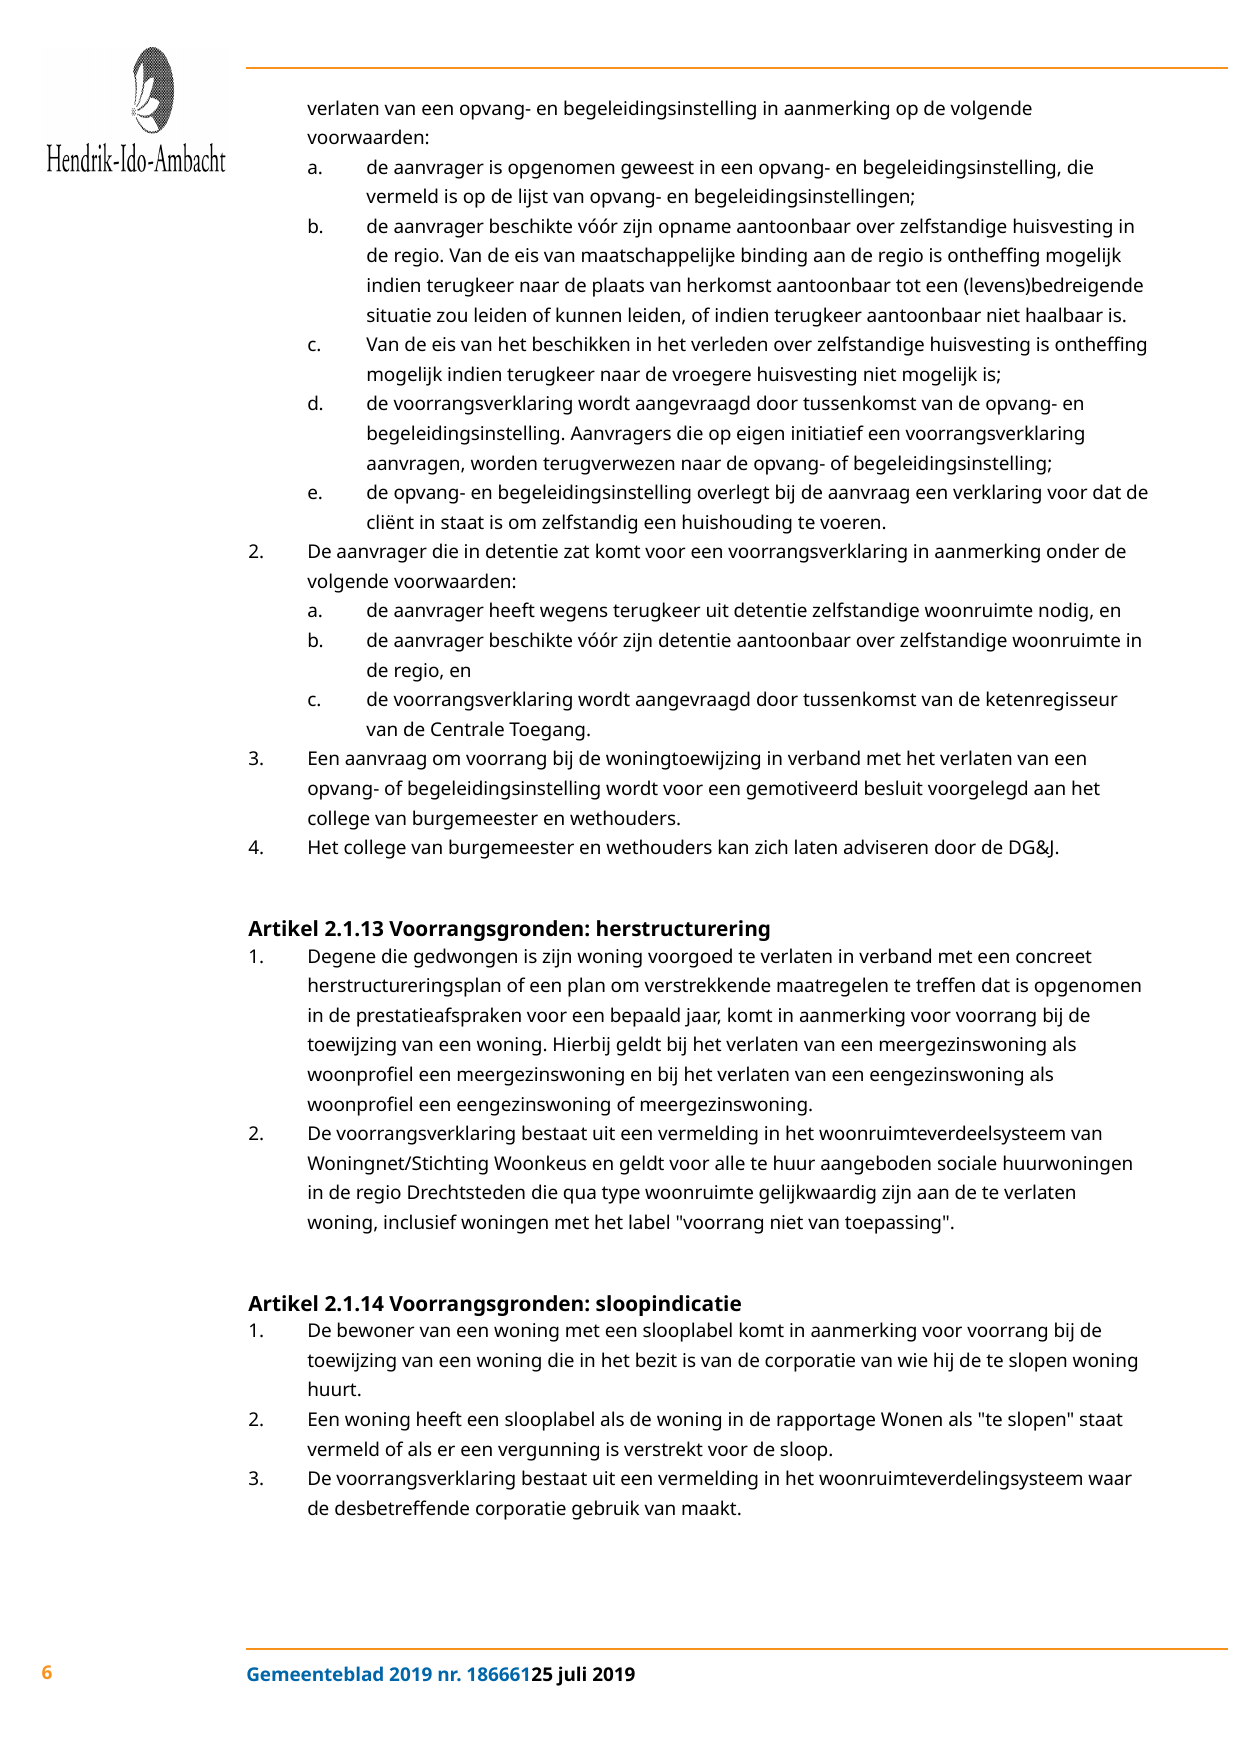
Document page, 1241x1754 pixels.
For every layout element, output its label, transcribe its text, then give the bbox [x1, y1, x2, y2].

list De bewoner van een woning met een slooplabel komt in aanmerking voor voorrang bij de toewijzing van een woning die in het bezit is van de corporatie van wie hij de te slopen woning huurt. [248, 1317, 1152, 1402]
list de aanvrager heeft wegens terugkeer uit detentie zelfstandige woonruimte nodig, en [307, 598, 1152, 623]
text Artikel 2.1.13 Voorrangsgronden: herstructurering [248, 914, 1152, 943]
list Een woning heeft een slooplabel als de woning in de rapportage Wonen als "te slopen" staat vermeld of als er een vergunning is verstrekt voor de sloop. [248, 1406, 1152, 1462]
list Van de eis van het beschikken in het verleden over zelfstandige huisvesting is ontheffing mogelijk indien terugkeer naar de vroegere huisvesting niet mogelijk is; [307, 331, 1152, 387]
list De aanvrager die in detentie zat komt voor een voorrangsverklaring in aanmerking onder de volgende voorwaarden: [248, 538, 1152, 594]
list De voorrangsverklaring bestaat uit een vermelding in het woonruimteverdelingsysteem waar de desbetreffende corporatie gebruik van maakt. [248, 1465, 1152, 1521]
text Artikel 2.1.14 Voorrangsgronden: sloopindicatie [248, 1289, 1152, 1317]
list de aanvrager beschikte vóór zijn detentie aantoonbaar over zelfstandige woonruimte in de regio, en [307, 627, 1152, 683]
picture [41, 47, 231, 172]
list verlaten van een opvang- en begeleidingsinstelling in aanmerking op de volgende voorwaarden: [248, 95, 1152, 150]
list de aanvrager is opgenomen geweest in een opvang- en begeleidingsinstelling, die vermeld is op de lijst van opvang- en begeleidingsinstellingen; [307, 154, 1152, 209]
list Een aanvraag om voorrang bij de woningtoewijzing in verband met het verlaten van een opvang- of begeleidingsinstelling wordt voor een gemotiveerd besluit voorgelegd aan het college van burgemeester en wethouders. [248, 746, 1152, 831]
list Het college van burgemeester en wethouders kan zich laten adviseren door de DG&J. [248, 834, 1152, 860]
list de voorrangsverklaring wordt aangevraagd door tussenkomst van de ketenregisseur van de Centrale Toegang. [307, 686, 1152, 742]
list de voorrangsverklaring wordt aangevraagd door tussenkomst van de opvang- en begeleidingsinstelling. Aanvragers die op eigen initiatief een voorrangsverklaring aanvragen, worden terugverwezen naar de opvang- of begeleidingsinstelling; [307, 391, 1152, 476]
list de opvang- en begeleidingsinstelling overlegt bij de aanvraag een verklaring voor dat de cliënt in staat is om zelfstandig een huishouding te voeren. [307, 479, 1152, 535]
list Degene die gedwongen is zijn woning voorgoed te verlaten in verband met een concreet herstructureringsplan of een plan om verstrekkende maatregelen te treffen dat is opgenomen in de prestatieafspraken voor een bepaald jaar, komt in aanmerking voor voorrang bij de toewijzing van een woning. Hierbij geldt bij het verlaten van een meergezinswoning als woonprofiel een meergezinswoning en bij het verlaten van een eengezinswoning als woonprofiel een eengezinswoning of meergezinswoning. [248, 943, 1152, 1116]
list De voorrangsverklaring bestaat uit een vermelding in het woonruimteverdeelsysteem van Woningnet/Stichting Woonkeus en geldt voor alle te huur aangeboden sociale huurwoningen in de regio Drechtsteden die qua type woonruimte gelijkwaardig zijn aan de te verlaten woning, inclusief woningen met het label "voorrang niet van toepassing". [248, 1120, 1152, 1235]
list de aanvrager beschikte vóór zijn opname aantoonbaar over zelfstandige huisvesting in de regio. Van de eis van maatschappelijke binding aan de regio is ontheffing mogelijk indien terugkeer naar de plaats van herkomst aantoonbaar tot een (levens)bedreigende situatie zou leiden of kunnen leiden, of indien terugkeer aantoonbaar niet haalbaar is. [307, 213, 1152, 328]
